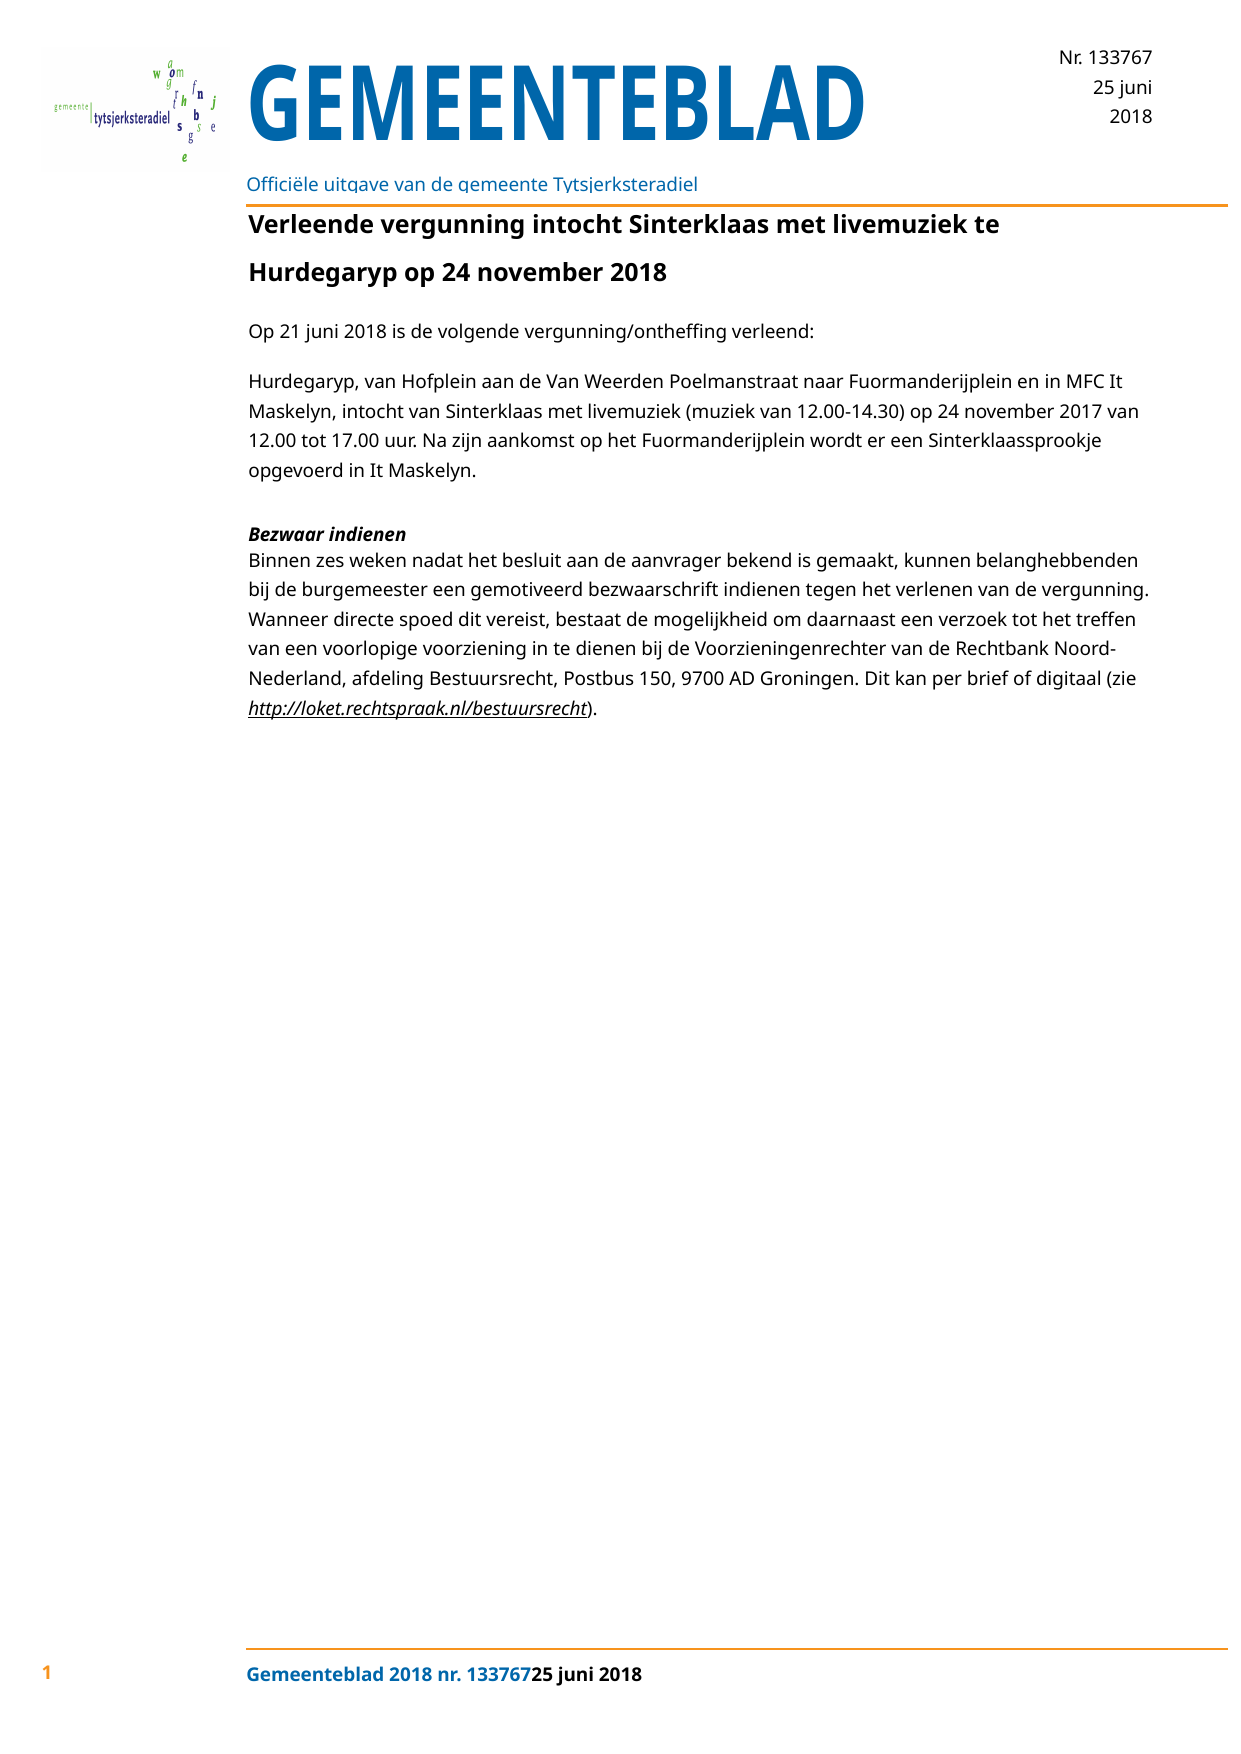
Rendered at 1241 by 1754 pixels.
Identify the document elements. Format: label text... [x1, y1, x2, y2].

picture [41, 47, 231, 172]
text Op 21 juni 2018 is de volgende vergunning/ontheffing verleend: [248, 318, 1152, 344]
text Verleende vergunning intocht Sinterklaas met livemuziek te Hurdegaryp op 24 november 2018 [248, 207, 1152, 288]
text Hurdegaryp, van Hofplein aan de Van Weerden Poelmanstraat naar Fuormanderijplein en in MFC It Maskelyn, intocht van Sinterklaas met livemuziek (muziek van 12.00-14.30) op 24 november 2017 van 12.00 tot 17.00 uur. Na zijn aankomst op het Fuormanderijplein wordt er een Sinterklaassprookje opgevoerd in It Maskelyn. [248, 368, 1152, 483]
text Bezwaar indienen [248, 521, 1152, 547]
text Binnen zes weken nadat het besluit aan de aanvrager bekend is gemaakt, kunnen belanghebbenden bij de burgemeester een gemotiveerd bezwaarschrift indienen tegen het verlenen van de vergunning. Wanneer directe spoed dit vereist, bestaat de mogelijkheid om daarnaast een verzoek tot het treffen van een voorlopige voorziening in te dienen bij de Voorzieningenrechter van de Rechtbank Noord-Nederland, afdeling Bestuursrecht, Postbus 150, 9700 AD Groningen. Dit kan per brief of digitaal (zie http://loket.rechtspraak.nl/bestuursrecht). [248, 547, 1152, 720]
